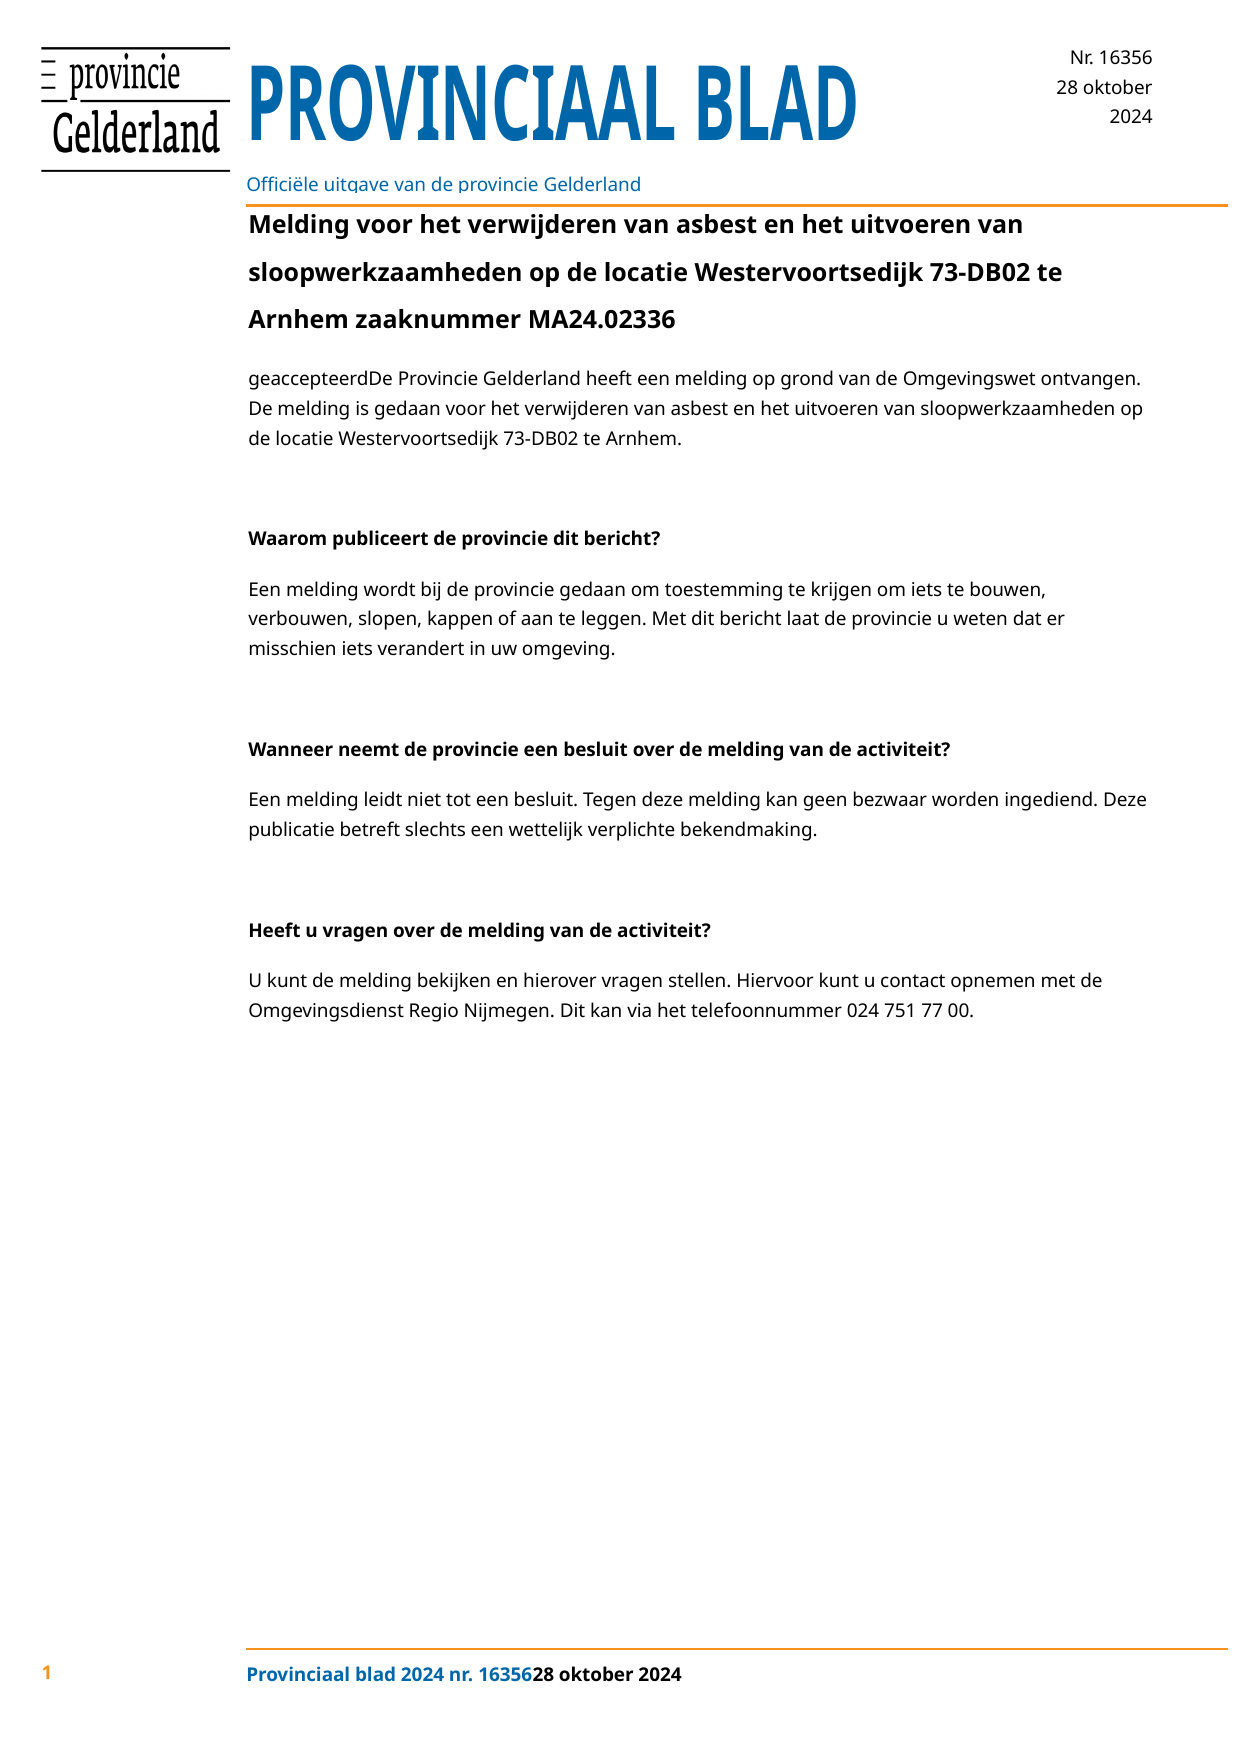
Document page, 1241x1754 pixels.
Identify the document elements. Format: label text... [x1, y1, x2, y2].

text geaccepteerdDe Provincie Gelderland heeft een melding op grond van de Omgevingswet ontvangen. De melding is gedaan voor het verwijderen van asbest en het uitvoeren van sloopwerkzaamheden op de locatie Westervoortsedijk 73-DB02 te Arnhem. [248, 366, 1152, 450]
text Waarom publiceert de provincie dit bericht? [248, 526, 1152, 551]
picture [41, 47, 231, 172]
text Heeft u vragen over de melding van de activiteit? [248, 917, 1152, 942]
text Een melding wordt bij de provincie gedaan om toestemming te krijgen om iets te bouwen, verbouwen, slopen, kappen of aan te leggen. Met dit bericht laat de provincie u weten dat er misschien iets verandert in uw omgeving. [248, 576, 1152, 661]
text Wanneer neemt de provincie een besluit over de melding van de activiteit? [248, 736, 1152, 762]
text Melding voor het verwijderen van asbest en het uitvoeren van sloopwerkzaamheden op de locatie Westervoortsedijk 73-DB02 te Arnhem zaaknummer MA24.02336 [248, 207, 1152, 336]
text Een melding leidt niet tot een besluit. Tegen deze melding kan geen bezwaar worden ingediend. Deze publicatie betreft slechts een wettelijk verplichte bekendmaking. [248, 786, 1152, 842]
text U kunt de melding bekijken en hierover vragen stellen. Hiervoor kunt u contact opnemen met de Omgevingsdienst Regio Nijmegen. Dit kan via het telefoonnummer 024 751 77 00. [248, 967, 1152, 1022]
